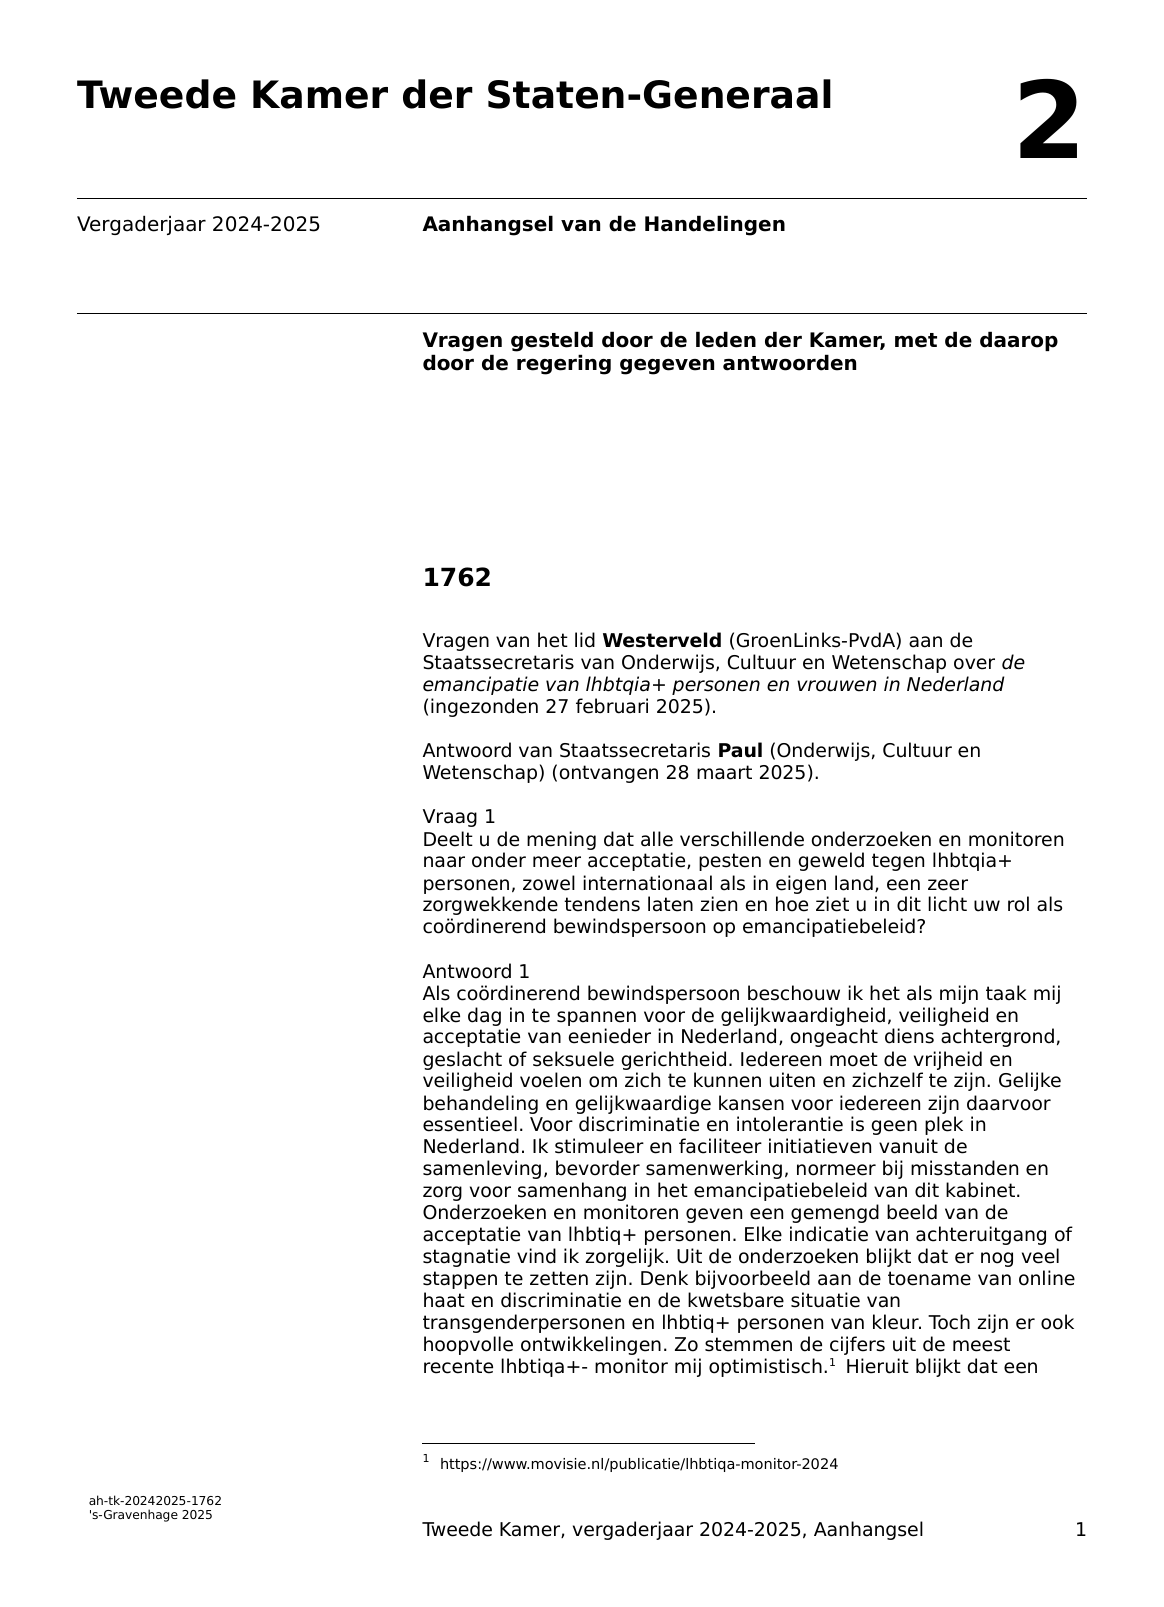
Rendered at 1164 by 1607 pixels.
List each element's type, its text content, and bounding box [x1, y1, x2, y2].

table_header Tweede Kamer der Staten-Generaal [77, 59, 886, 198]
table_cell [77, 314, 422, 375]
table_header 2 [886, 59, 1087, 198]
text https://www.movisie.nl/publicatie/lhbtiqa-monitor-2024 [422, 1452, 1087, 1474]
text Antwoord 1 [422, 961, 1087, 982]
text 's-Gravenhage 2025 [88, 1508, 323, 1522]
text Deelt u de mening dat alle verschillende onderzoeken en monitoren naar onder meer acceptatie, pesten en geweld tegen lhbtqia+ personen, zowel internationaal als in eigen land, een zeer zorgwekkende tendens laten zien en hoe ziet u in dit licht uw rol als coördinerend bewindspersoon op emancipatiebeleid? [422, 828, 1087, 938]
text 1762 [422, 563, 1087, 592]
text Onderzoeken en monitoren geven een gemengd beeld van de acceptatie van lhbtiq+ personen. Elke indicatie van achteruitgang of stagnatie vind ik zorgelijk. Uit de onderzoeken blijkt dat er nog veel stappen te zetten zijn. Denk bijvoorbeeld aan de toename van online haat en discriminatie en de kwetsbare situatie van transgenderpersonen en lhbtiq+ personen van kleur. Toch zijn er ook hoopvolle ontwikkelingen. Zo stemmen de cijfers uit de meest recente lhbtiqa+- monitor mij optimistisch. Hieruit blijkt dat een [422, 1202, 1087, 1378]
text Als coördinerend bewindspersoon beschouw ik het als mijn taak mij elke dag in te spannen voor de gelijkwaardigheid, veiligheid en acceptatie van eenieder in Nederland, ongeacht diens achtergrond, geslacht of seksuele gerichtheid. Iedereen moet de vrijheid en veiligheid voelen om zich te kunnen uiten en zichzelf te zijn. Gelijke behandeling en gelijkwaardige kansen voor iedereen zijn daarvoor essentieel. Voor discriminatie en intolerantie is geen plek in Nederland. Ik stimuleer en faciliteer initiatieven vanuit de samenleving, bevorder samenwerking, normeer bij misstanden en zorg voor samenhang in het emancipatiebeleid van dit kabinet. [422, 982, 1087, 1202]
text Antwoord van Staatssecretaris Paul (Onderwijs, Cultuur en Wetenschap) (ontvangen 28 maart 2025). [422, 740, 1087, 784]
text Vraag 1 [422, 806, 1087, 828]
text Vragen van het lid Westerveld (GroenLinks-PvdA) aan de Staatssecretaris van Onderwijs, Cultuur en Wetenschap over de emancipatie van lhbtqia+ personen en vrouwen in Nederland (ingezonden 27 februari 2025). [422, 630, 1087, 718]
table_cell Vragen gesteld door de leden der Kamer, met de daarop door de regering gegeven antwoorden [422, 314, 1087, 375]
text ah-tk-20242025-1762 [88, 1494, 323, 1508]
table_cell Aanhangsel van de Handelingen [422, 199, 1087, 313]
table_cell Vergaderjaar 2024-2025 [77, 199, 422, 313]
